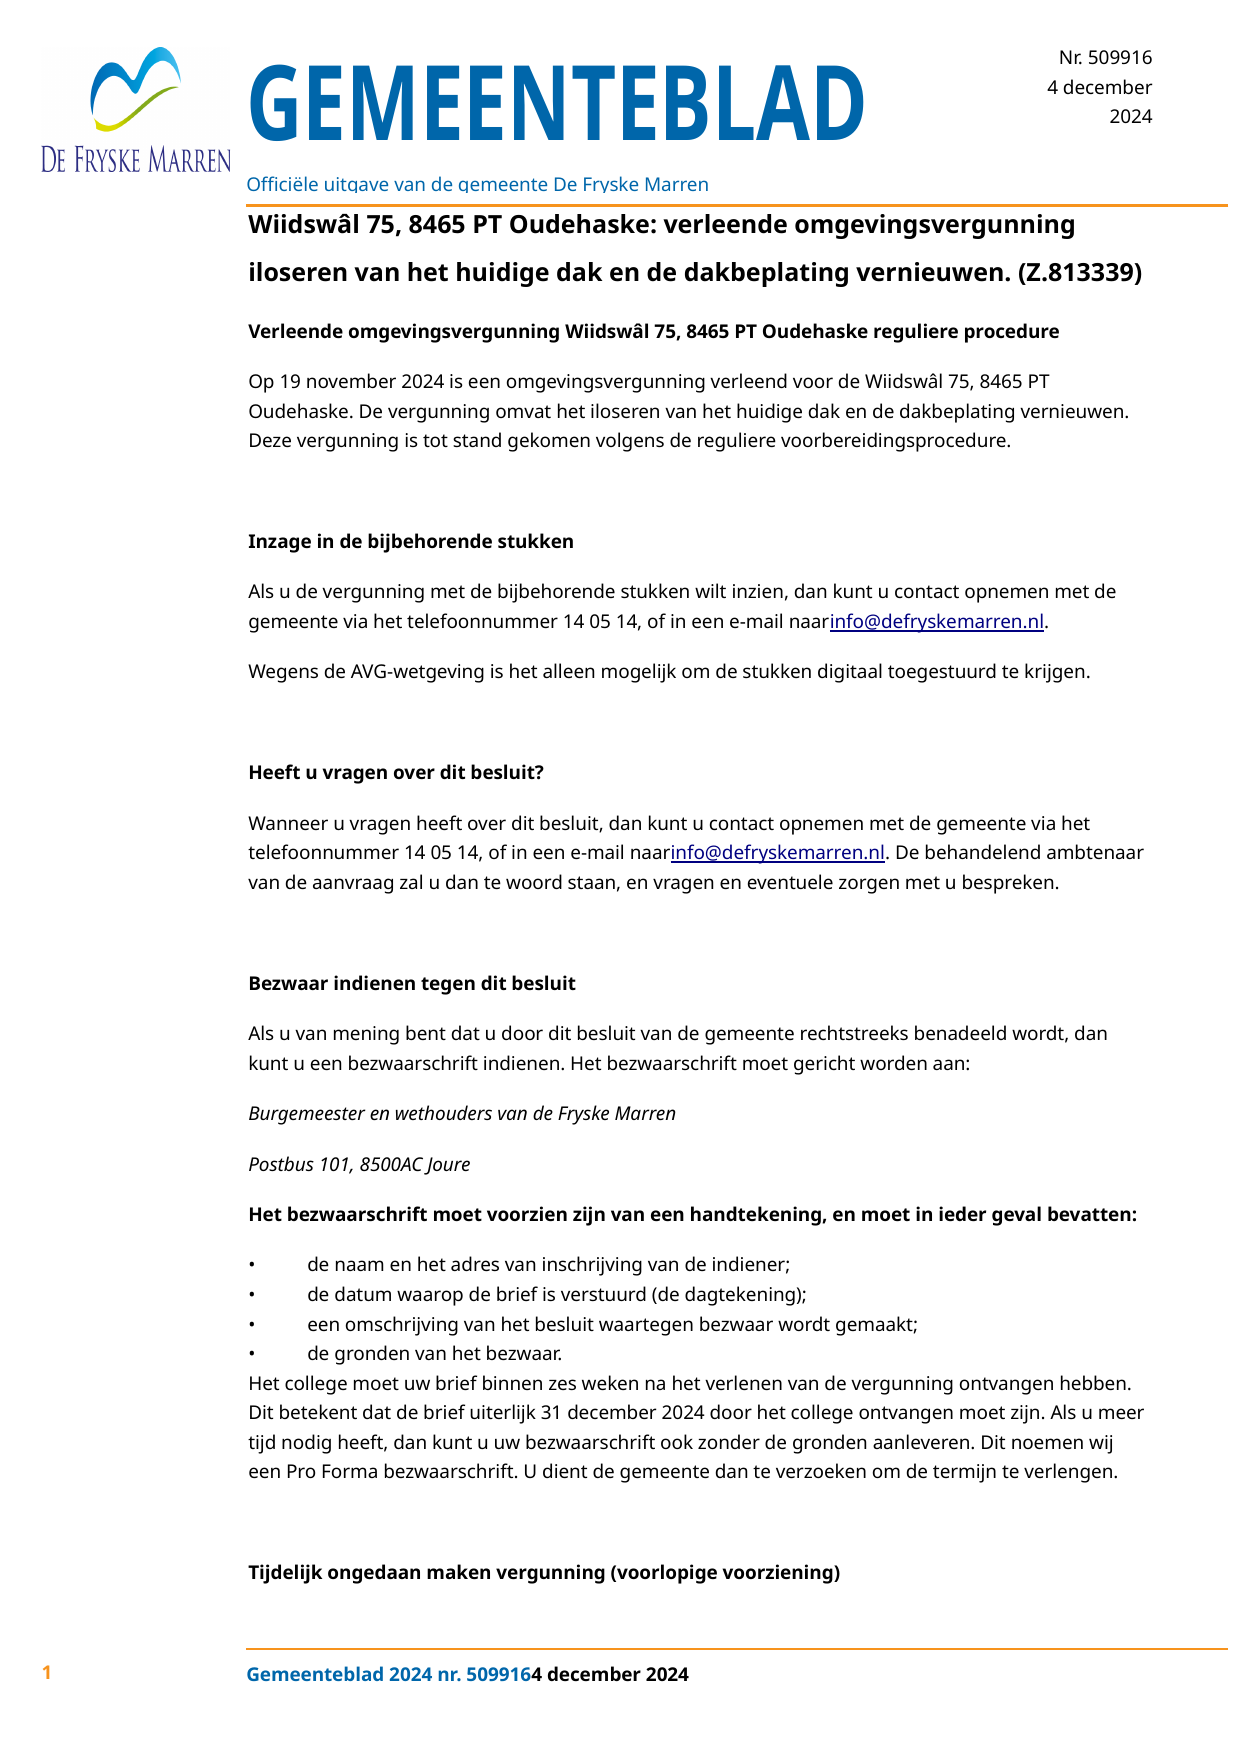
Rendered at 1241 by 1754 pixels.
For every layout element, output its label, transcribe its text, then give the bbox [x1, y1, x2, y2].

text Als u van mening bent dat u door dit besluit van de gemeente rechtstreeks benadeeld wordt, dan kunt u een bezwaarschrift indienen. Het bezwaarschrift moet gericht worden aan: [248, 1020, 1152, 1076]
text Wanneer u vragen heeft over dit besluit, dan kunt u contact opnemen met de gemeente via het telefoonnummer 14 05 14, of in een e-mail naarinfo@defryskemarren.nl. De behandelend ambtenaar van de aanvraag zal u dan te woord staan, en vragen en eventuele zorgen met u bespreken. [248, 810, 1152, 895]
picture [41, 47, 231, 172]
list de gronden van het bezwaar. [248, 1340, 1152, 1366]
list de datum waarop de brief is verstuurd (de dagtekening); [248, 1281, 1152, 1307]
text Wiidswâl 75, 8465 PT Oudehaske: verleende omgevingsvergunning iloseren van het huidige dak en de dakbeplating vernieuwen. (Z.813339) [248, 207, 1152, 288]
text Wegens de AVG-wetgeving is het alleen mogelijk om de stukken digitaal toegestuurd te krijgen. [248, 659, 1152, 684]
text Als u de vergunning met de bijbehorende stukken wilt inzien, dan kunt u contact opnemen met de gemeente via het telefoonnummer 14 05 14, of in een e-mail naarinfo@defryskemarren.nl. [248, 579, 1152, 634]
text Verleende omgevingsvergunning Wiidswâl 75, 8465 PT Oudehaske reguliere procedure [248, 318, 1152, 344]
text Tijdelijk ongedaan maken vergunning (voorlopige voorziening) [248, 1559, 1152, 1585]
text Op 19 november 2024 is een omgevingsvergunning verleend voor de Wiidswâl 75, 8465 PT Oudehaske. De vergunning omvat het iloseren van het huidige dak en de dakbeplating vernieuwen. Deze vergunning is tot stand gekomen volgens de reguliere voorbereidingsprocedure. [248, 368, 1152, 453]
text Postbus 101, 8500AC Joure [248, 1151, 1152, 1177]
text Burgemeester en wethouders van de Fryske Marren [248, 1100, 1152, 1126]
list de naam en het adres van inschrijving van de indiener; [248, 1252, 1152, 1277]
text Heeft u vragen over dit besluit? [248, 759, 1152, 785]
text Het bezwaarschrift moet voorzien zijn van een handtekening, en moet in ieder geval bevatten: [248, 1201, 1152, 1227]
text Bezwaar indienen tegen dit besluit [248, 970, 1152, 996]
list een omschrijving van het besluit waartegen bezwaar wordt gemaakt; [248, 1311, 1152, 1337]
text Inzage in de bijbehorende stukken [248, 528, 1152, 554]
text Het college moet uw brief binnen zes weken na het verlenen van de vergunning ontvangen hebben. Dit betekent dat de brief uiterlijk 31 december 2024 door het college ontvangen moet zijn. Als u meer tijd nodig heeft, dan kunt u uw bezwaarschrift ook zonder de gronden aanleveren. Dit noemen wij een Pro Forma bezwaarschrift. U dient de gemeente dan te verzoeken om de termijn te verlengen. [248, 1370, 1152, 1484]
